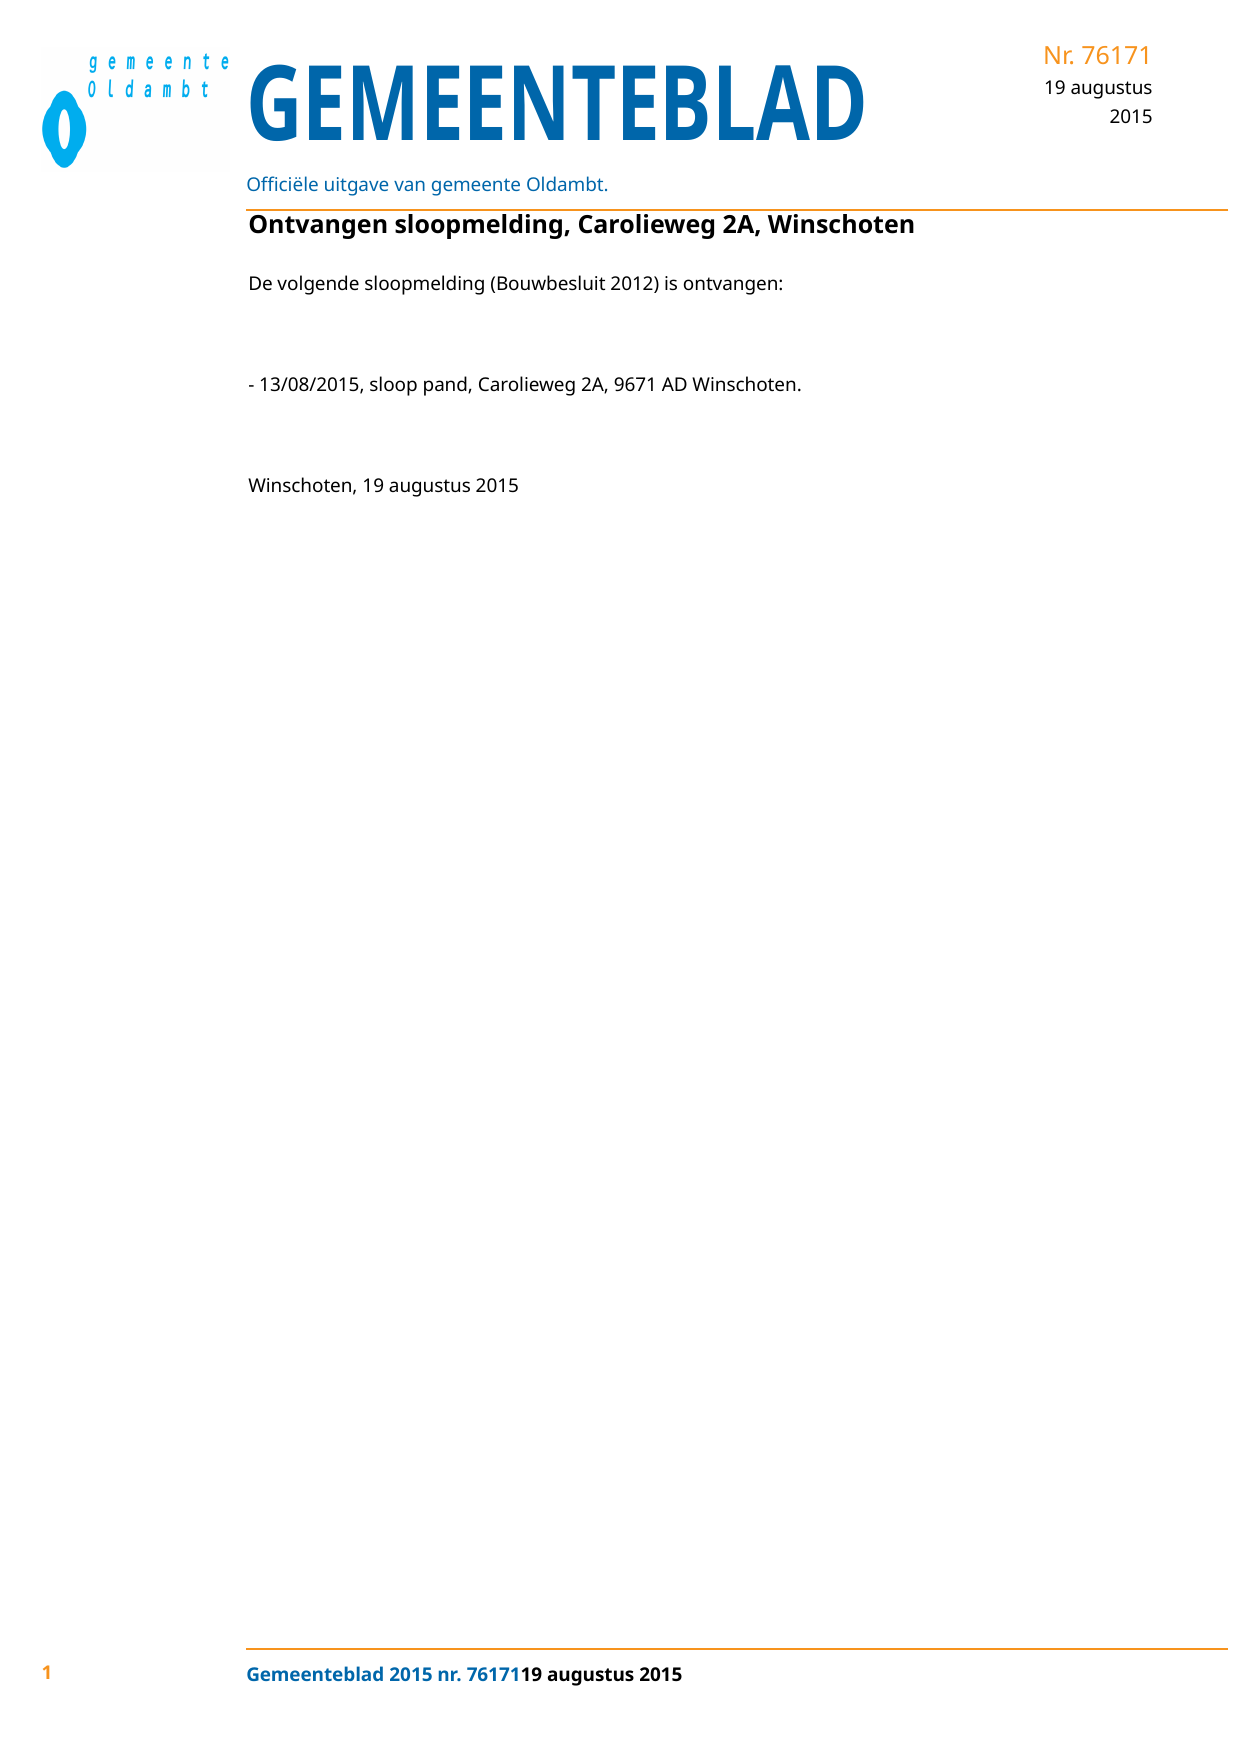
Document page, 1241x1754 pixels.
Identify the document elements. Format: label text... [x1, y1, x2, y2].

text Ontvangen sloopmelding, Carolieweg 2A, Winschoten [248, 211, 1152, 241]
text De volgende sloopmelding (Bouwbesluit 2012) is ontvangen: [248, 270, 1152, 296]
text - 13/08/2015, sloop pand, Carolieweg 2A, 9671 AD Winschoten. [248, 371, 1152, 397]
text Winschoten, 19 augustus 2015 [248, 472, 1152, 498]
picture [41, 47, 231, 172]
